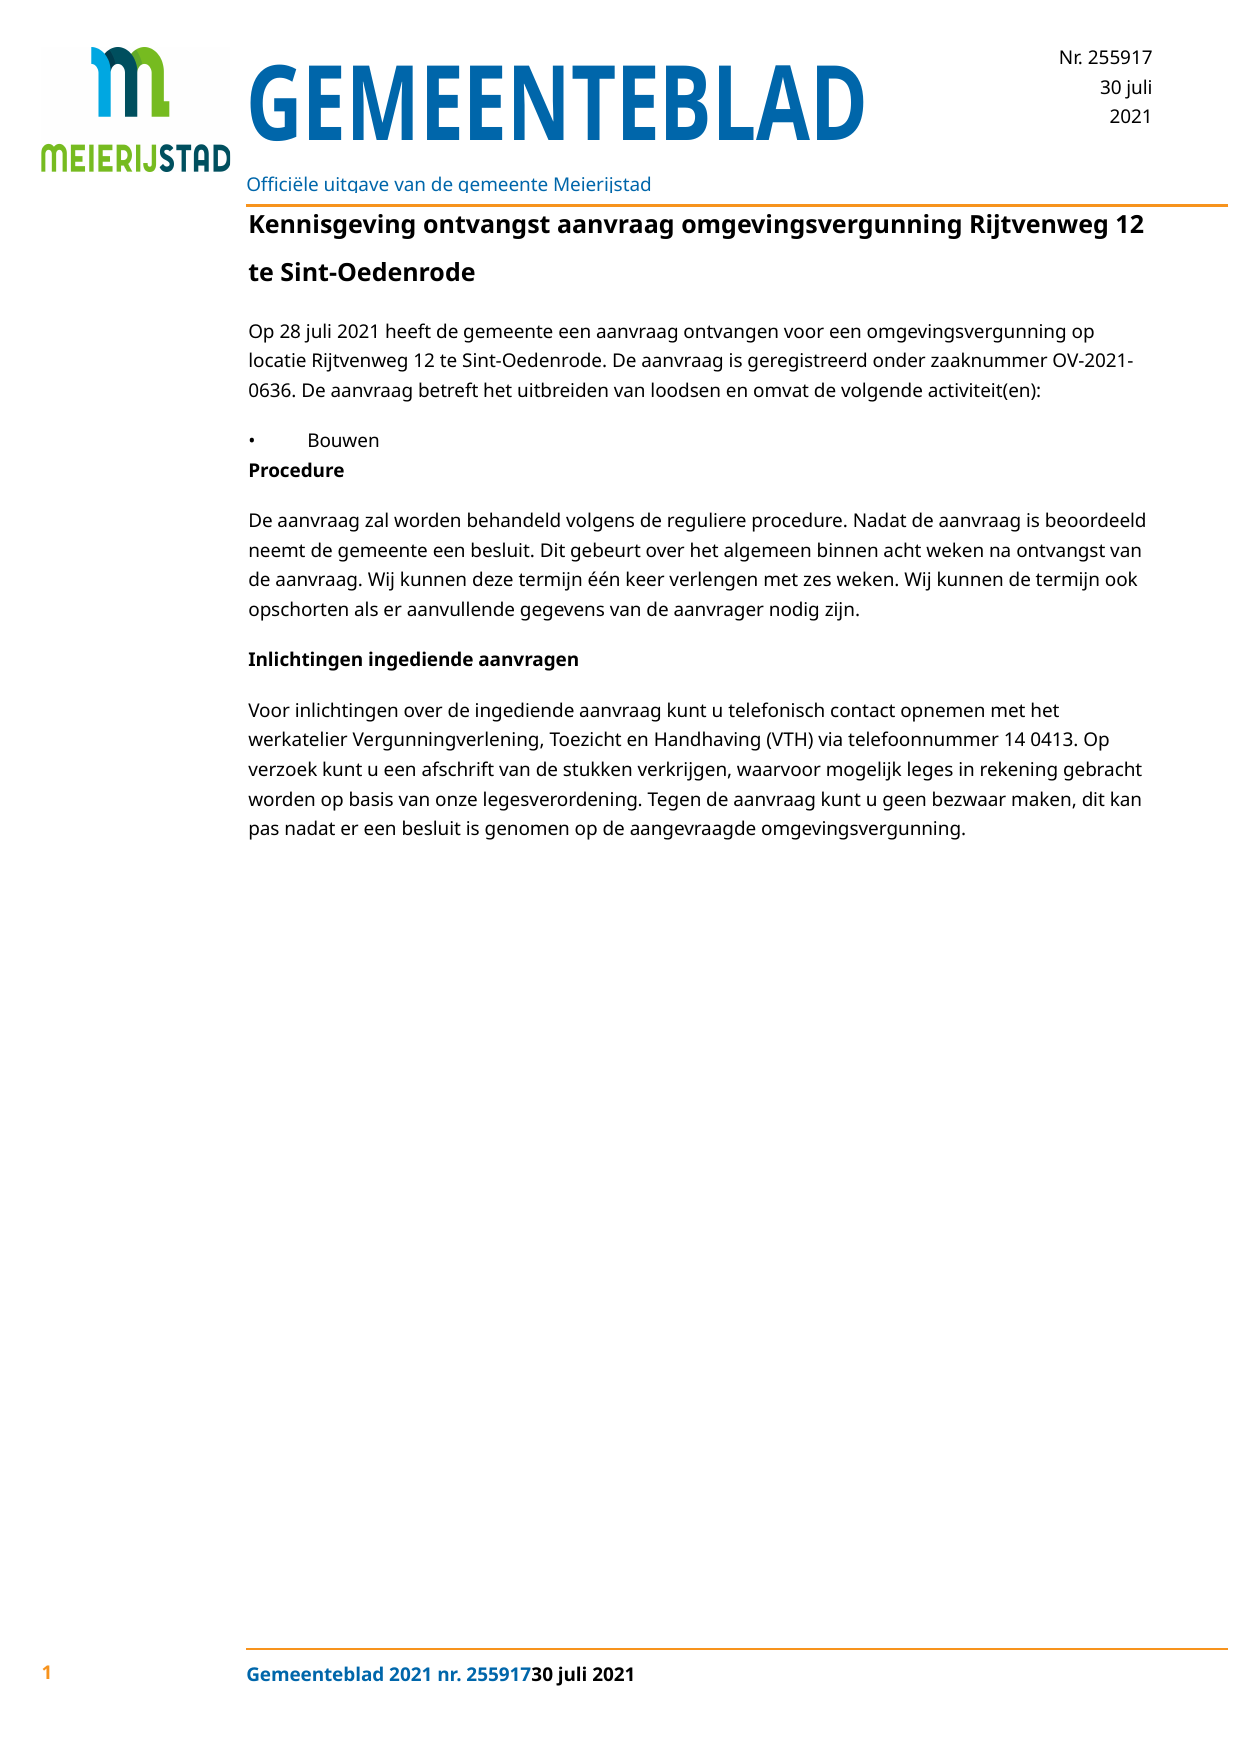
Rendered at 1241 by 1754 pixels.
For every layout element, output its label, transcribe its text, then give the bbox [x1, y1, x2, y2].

text Procedure [248, 457, 1152, 483]
text De aanvraag zal worden behandeld volgens de reguliere procedure. Nadat de aanvraag is beoordeeld neemt de gemeente een besluit. Dit gebeurt over het algemeen binnen acht weken na ontvangst van de aanvraag. Wij kunnen deze termijn één keer verlengen met zes weken. Wij kunnen de termijn ook opschorten als er aanvullende gegevens van de aanvrager nodig zijn. [248, 507, 1152, 622]
list Bouwen [248, 427, 1152, 453]
text Voor inlichtingen over de ingediende aanvraag kunt u telefonisch contact opnemen met het werkatelier Vergunningverlening, Toezicht en Handhaving (VTH) via telefoonnummer 14 0413. Op verzoek kunt u een afschrift van de stukken verkrijgen, waarvoor mogelijk leges in rekening gebracht worden op basis van onze legesverordening. Tegen de aanvraag kunt u geen bezwaar maken, dit kan pas nadat er een besluit is genomen op de aangevraagde omgevingsvergunning. [248, 697, 1152, 841]
text Inlichtingen ingediende aanvragen [248, 647, 1152, 672]
text Kennisgeving ontvangst aanvraag omgevingsvergunning Rijtvenweg 12 te Sint-Oedenrode [248, 207, 1152, 288]
picture [41, 47, 231, 172]
text Op 28 juli 2021 heeft de gemeente een aanvraag ontvangen voor een omgevingsvergunning op locatie Rijtvenweg 12 te Sint-Oedenrode. De aanvraag is geregistreerd onder zaaknummer OV-2021-0636. De aanvraag betreft het uitbreiden van loodsen en omvat de volgende activiteit(en): [248, 318, 1152, 403]
